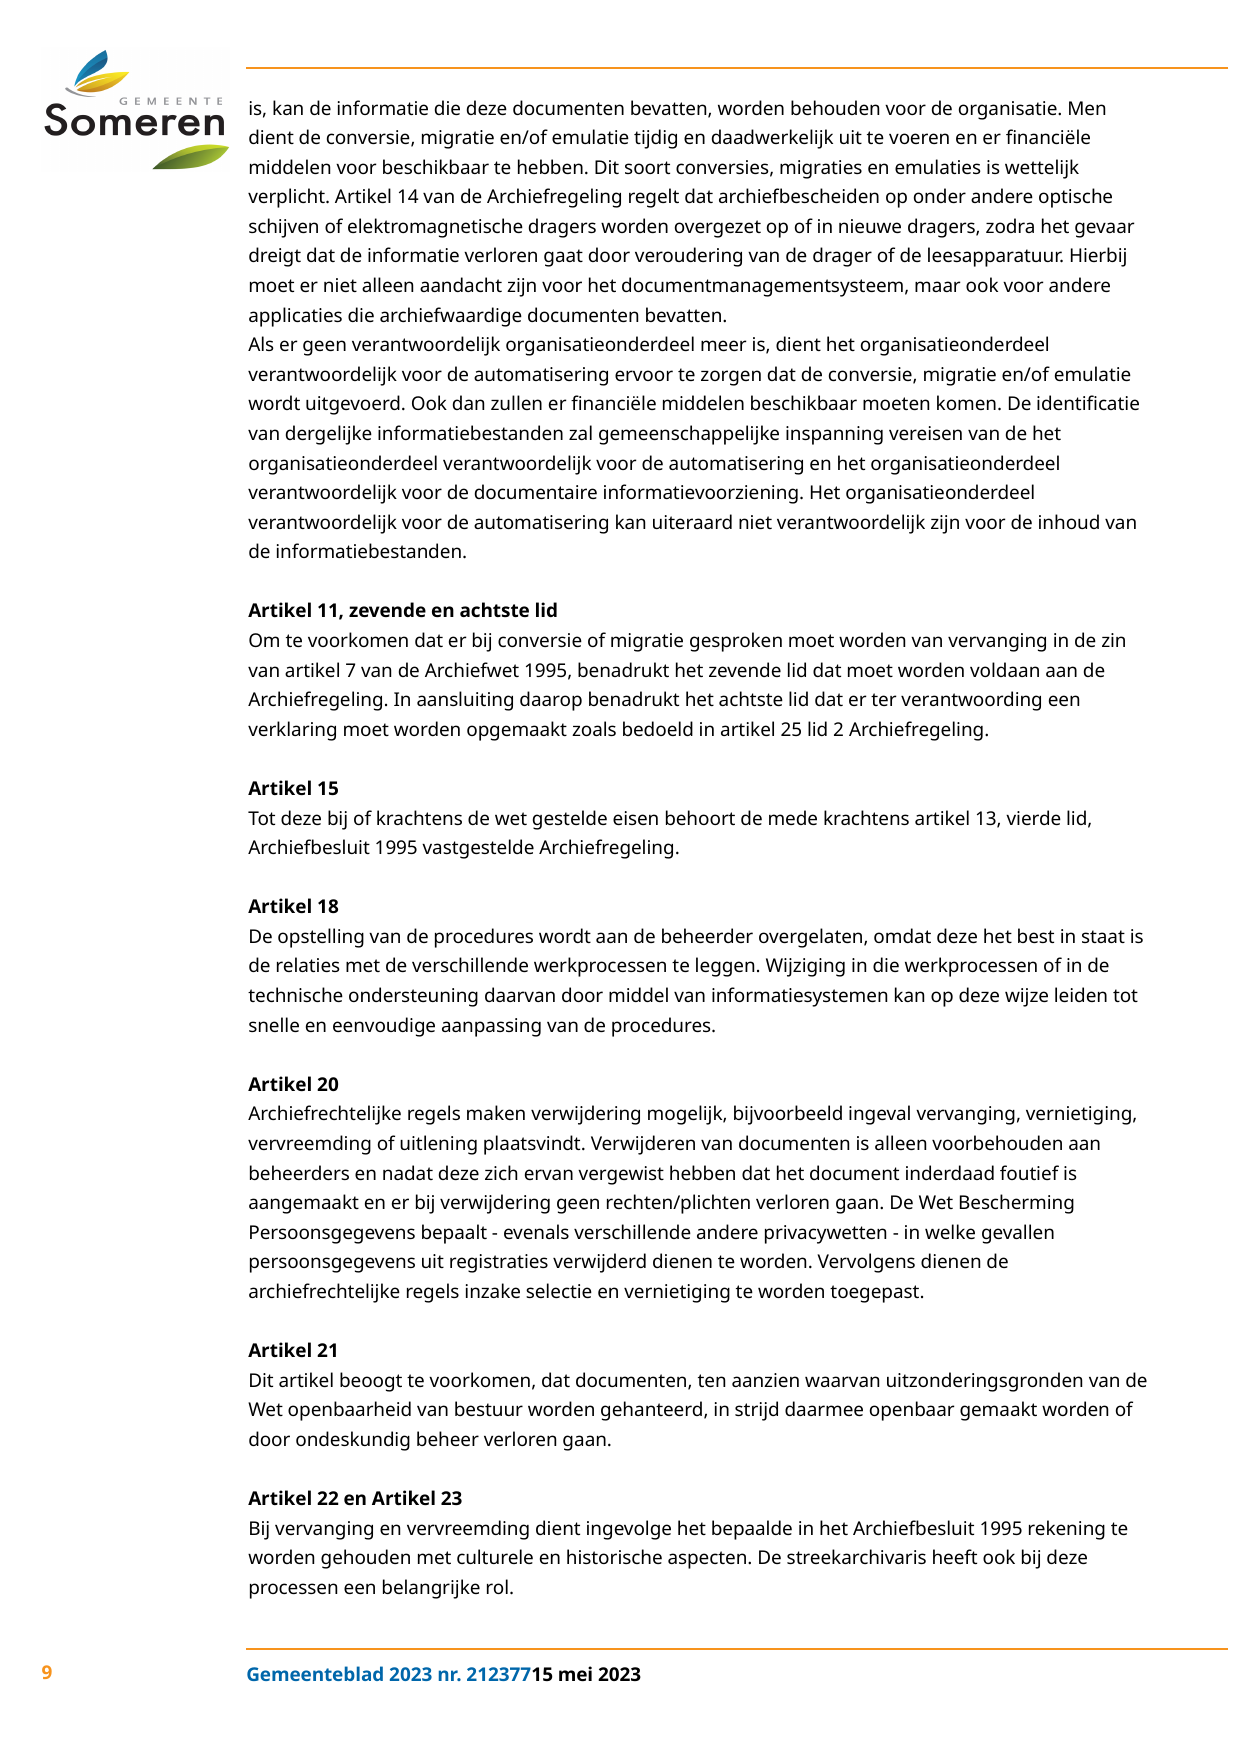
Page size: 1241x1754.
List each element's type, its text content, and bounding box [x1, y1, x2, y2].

text De opstelling van de procedures wordt aan de beheerder overgelaten, omdat deze het best in staat is de relaties met de verschillende werkprocessen te leggen. Wijziging in die werkprocessen of in de technische ondersteuning daarvan door middel van informatiesystemen kan op deze wijze leiden tot snelle en eenvoudige aanpassing van de procedures. [248, 923, 1152, 1038]
picture [41, 47, 231, 172]
text Artikel 11, zevende en achtste lid [248, 598, 1152, 623]
text Bij vervanging en vervreemding dient ingevolge het bepaalde in het Archiefbesluit 1995 rekening te worden gehouden met culturele en historische aspecten. De streekarchivaris heeft ook bij deze processen een belangrijke rol. [248, 1515, 1152, 1600]
text Dit artikel beoogt te voorkomen, dat documenten, ten aanzien waarvan uitzonderingsgronden van de Wet openbaarheid van bestuur worden gehanteerd, in strijd daarmee openbaar gemaakt worden of door ondeskundig beheer verloren gaan. [248, 1367, 1152, 1452]
text Artikel 20 [248, 1071, 1152, 1097]
text Als er geen verantwoordelijk organisatieonderdeel meer is, dient het organisatieonderdeel verantwoordelijk voor de automatisering ervoor te zorgen dat de conversie, migratie en/of emulatie wordt uitgevoerd. Ook dan zullen er financiële middelen beschikbaar moeten komen. De identificatie van dergelijke informatiebestanden zal gemeenschappelijke inspanning vereisen van de het organisatieonderdeel verantwoordelijk voor de automatisering en het organisatieonderdeel verantwoordelijk voor de documentaire informatievoorziening. Het organisatieonderdeel verantwoordelijk voor de automatisering kan uiteraard niet verantwoordelijk zijn voor de inhoud van de informatiebestanden. [248, 331, 1152, 564]
text Artikel 21 [248, 1337, 1152, 1363]
text Artikel 22 en Artikel 23 [248, 1485, 1152, 1511]
text Archiefrechtelijke regels maken verwijdering mogelijk, bijvoorbeeld ingeval vervanging, vernietiging, vervreemding of uitlening plaatsvindt. Verwijderen van documenten is alleen voorbehouden aan beheerders en nadat deze zich ervan vergewist hebben dat het document inderdaad foutief is aangemaakt en er bij verwijdering geen rechten/plichten verloren gaan. De Wet Bescherming Persoonsgegevens bepaalt - evenals verschillende andere privacywetten - in welke gevallen persoonsgegevens uit registraties verwijderd dienen te worden. Vervolgens dienen de archiefrechtelijke regels inzake selectie en vernietiging te worden toegepast. [248, 1101, 1152, 1304]
text Artikel 15 [248, 775, 1152, 801]
text Om te voorkomen dat er bij conversie of migratie gesproken moet worden van vervanging in de zin van artikel 7 van de Archiefwet 1995, benadrukt het zevende lid dat moet worden voldaan aan de Archiefregeling. In aansluiting daarop benadrukt het achtste lid dat er ter verantwoording een verklaring moet worden opgemaakt zoals bedoeld in artikel 25 lid 2 Archiefregeling. [248, 627, 1152, 742]
text Tot deze bij of krachtens de wet gestelde eisen behoort de mede krachtens artikel 13, vierde lid, Archiefbesluit 1995 vastgestelde Archiefregeling. [248, 805, 1152, 860]
text is, kan de informatie die deze documenten bevatten, worden behouden voor de organisatie. Men dient de conversie, migratie en/of emulatie tijdig en daadwerkelijk uit te voeren en er financiële middelen voor beschikbaar te hebben. Dit soort conversies, migraties en emulaties is wettelijk verplicht. Artikel 14 van de Archiefregeling regelt dat archiefbescheiden op onder andere optische schijven of elektromagnetische dragers worden overgezet op of in nieuwe dragers, zodra het gevaar dreigt dat de informatie verloren gaat door veroudering van de drager of de leesapparatuur. Hierbij moet er niet alleen aandacht zijn voor het documentmanagementsysteem, maar ook voor andere applicaties die archiefwaardige documenten bevatten. [248, 95, 1152, 328]
text Artikel 18 [248, 893, 1152, 919]
